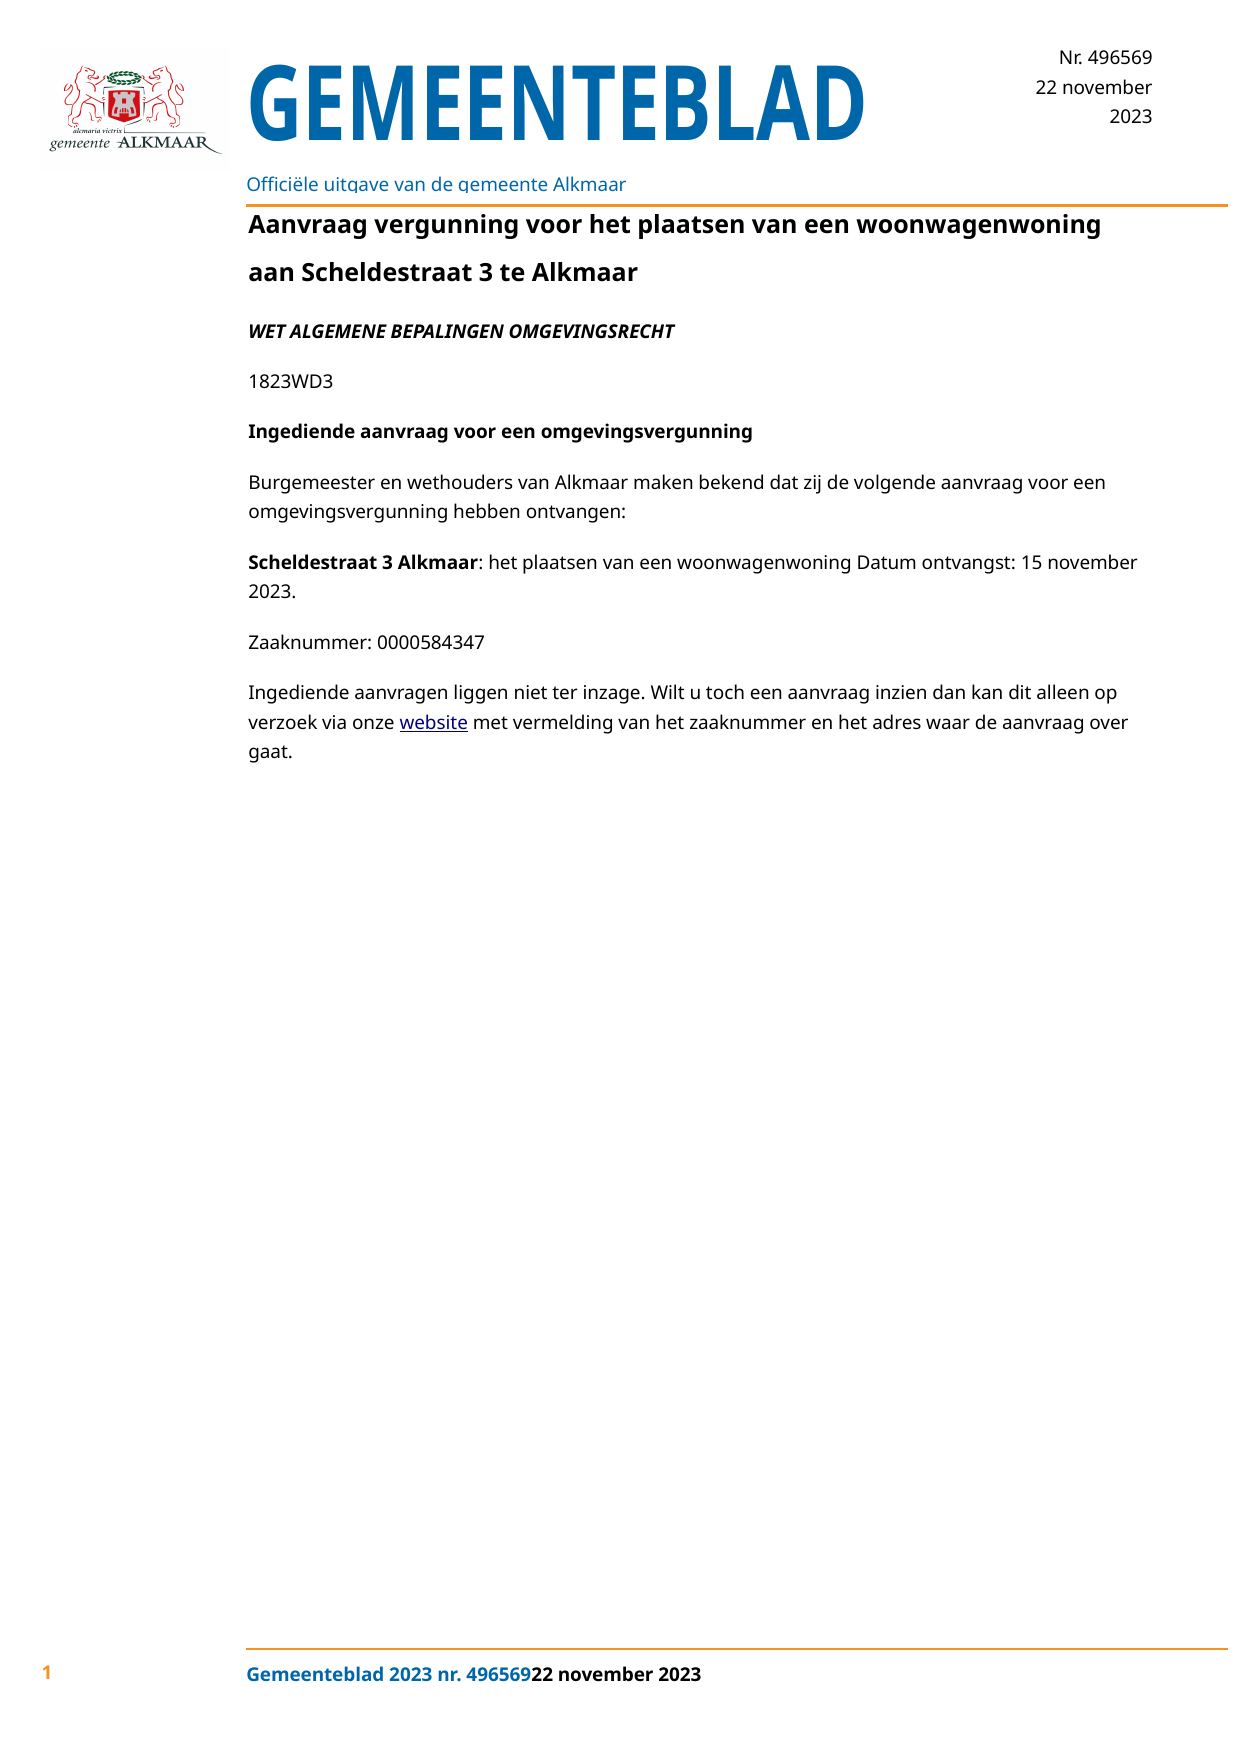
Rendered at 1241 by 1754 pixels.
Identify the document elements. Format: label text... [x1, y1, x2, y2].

text Aanvraag vergunning voor het plaatsen van een woonwagenwoning aan Scheldestraat 3 te Alkmaar [248, 207, 1152, 288]
text WET ALGEMENE BEPALINGEN OMGEVINGSRECHT [248, 318, 1152, 344]
picture [41, 47, 231, 172]
text Scheldestraat 3 Alkmaar: het plaatsen van een woonwagenwoning Datum ontvangst: 15 november 2023. [248, 549, 1152, 604]
text Ingediende aanvragen liggen niet ter inzage. Wilt u toch een aanvraag inzien dan kan dit alleen op verzoek via onze website met vermelding van het zaaknummer en het adres waar de aanvraag over gaat. [248, 679, 1152, 764]
text Burgemeester en wethouders van Alkmaar maken bekend dat zij de volgende aanvraag voor een omgevingsvergunning hebben ontvangen: [248, 469, 1152, 524]
text Zaaknummer: 0000584347 [248, 629, 1152, 655]
text 1823WD3 [248, 368, 1152, 394]
text Ingediende aanvraag voor een omgevingsvergunning [248, 419, 1152, 444]
